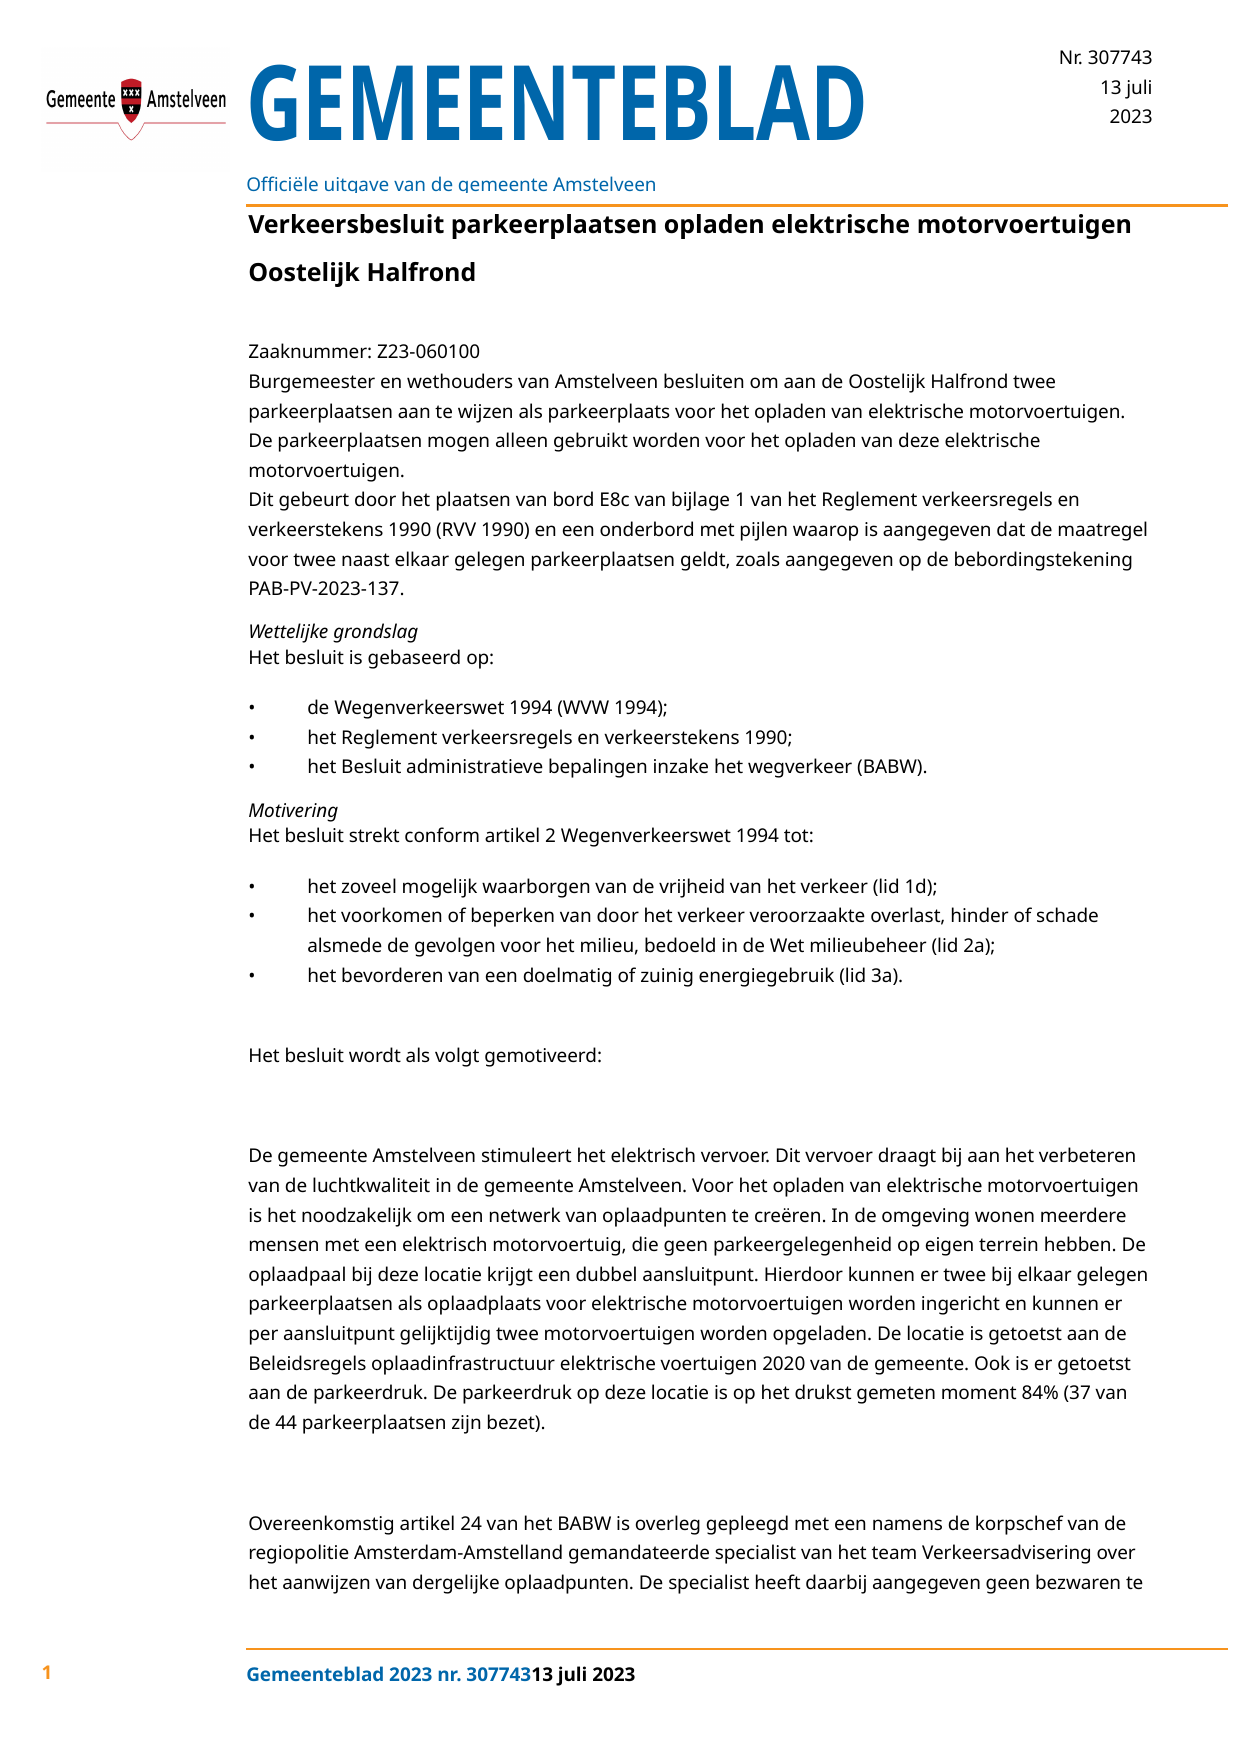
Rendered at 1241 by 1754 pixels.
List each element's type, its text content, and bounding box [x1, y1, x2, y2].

list het zoveel mogelijk waarborgen van de vrijheid van het verkeer (lid 1d); [248, 873, 1152, 899]
text Motivering [248, 797, 1152, 823]
text Overeenkomstig artikel 24 van het BABW is overleg gepleegd met een namens de korpschef van de regiopolitie Amsterdam-Amstelland gemandateerde specialist van het team Verkeersadvisering over het aanwijzen van dergelijke oplaadpunten. De specialist heeft daarbij aangegeven geen bezwaren te [248, 1510, 1152, 1594]
text Het besluit wordt als volgt gemotiveerd: [248, 1042, 1152, 1067]
text Dit gebeurt door het plaatsen van bord E8c van bijlage 1 van het Reglement verkeersregels en verkeerstekens 1990 (RVV 1990) en een onderbord met pijlen waarop is aangegeven dat de maatregel voor twee naast elkaar gelegen parkeerplaatsen geldt, zoals aangegeven op de bebordingstekening PAB-PV-2023-137. [248, 487, 1152, 601]
list het voorkomen of beperken van door het verkeer veroorzaakte overlast, hinder of schade alsmede de gevolgen voor het milieu, bedoeld in de Wet milieubeheer (lid 2a); [248, 903, 1152, 958]
text Het besluit is gebaseerd op: [248, 644, 1152, 670]
text Het besluit strekt conform artikel 2 Wegenverkeerswet 1994 tot: [248, 823, 1152, 848]
list het Reglement verkeersregels en verkeerstekens 1990; [248, 724, 1152, 750]
text Zaaknummer: Z23-060100 [248, 339, 1152, 364]
text Verkeersbesluit parkeerplaatsen opladen elektrische motorvoertuigen Oostelijk Halfrond [248, 207, 1152, 288]
text Burgemeester en wethouders van Amstelveen besluiten om aan de Oostelijk Halfrond twee parkeerplaatsen aan te wijzen als parkeerplaats voor het opladen van elektrische motorvoertuigen. De parkeerplaatsen mogen alleen gebruikt worden voor het opladen van deze elektrische motorvoertuigen. [248, 368, 1152, 483]
picture [41, 47, 231, 172]
text De gemeente Amstelveen stimuleert het elektrisch vervoer. Dit vervoer draagt bij aan het verbeteren van de luchtkwaliteit in de gemeente Amstelveen. Voor het opladen van elektrische motorvoertuigen is het noodzakelijk om een netwerk van oplaadpunten te creëren. In de omgeving wonen meerdere mensen met een elektrisch motorvoertuig, die geen parkeergelegenheid op eigen terrein hebben. De oplaadpaal bij deze locatie krijgt een dubbel aansluitpunt. Hierdoor kunnen er twee bij elkaar gelegen parkeerplaatsen als oplaadplaats voor elektrische motorvoertuigen worden ingericht en kunnen er per aansluitpunt gelijktijdig twee motorvoertuigen worden opgeladen. De locatie is getoetst aan de Beleidsregels oplaadinfrastructuur elektrische voertuigen 2020 van de gemeente. Ook is er getoetst aan de parkeerdruk. De parkeerdruk op deze locatie is op het drukst gemeten moment 84% (37 van de 44 parkeerplaatsen zijn bezet). [248, 1143, 1152, 1434]
text Wettelijke grondslag [248, 618, 1152, 644]
list het Besluit administratieve bepalingen inzake het wegverkeer (BABW). [248, 754, 1152, 779]
list het bevorderen van een doelmatig of zuinig energiegebruik (lid 3a). [248, 962, 1152, 987]
list de Wegenverkeerswet 1994 (WVW 1994); [248, 694, 1152, 720]
